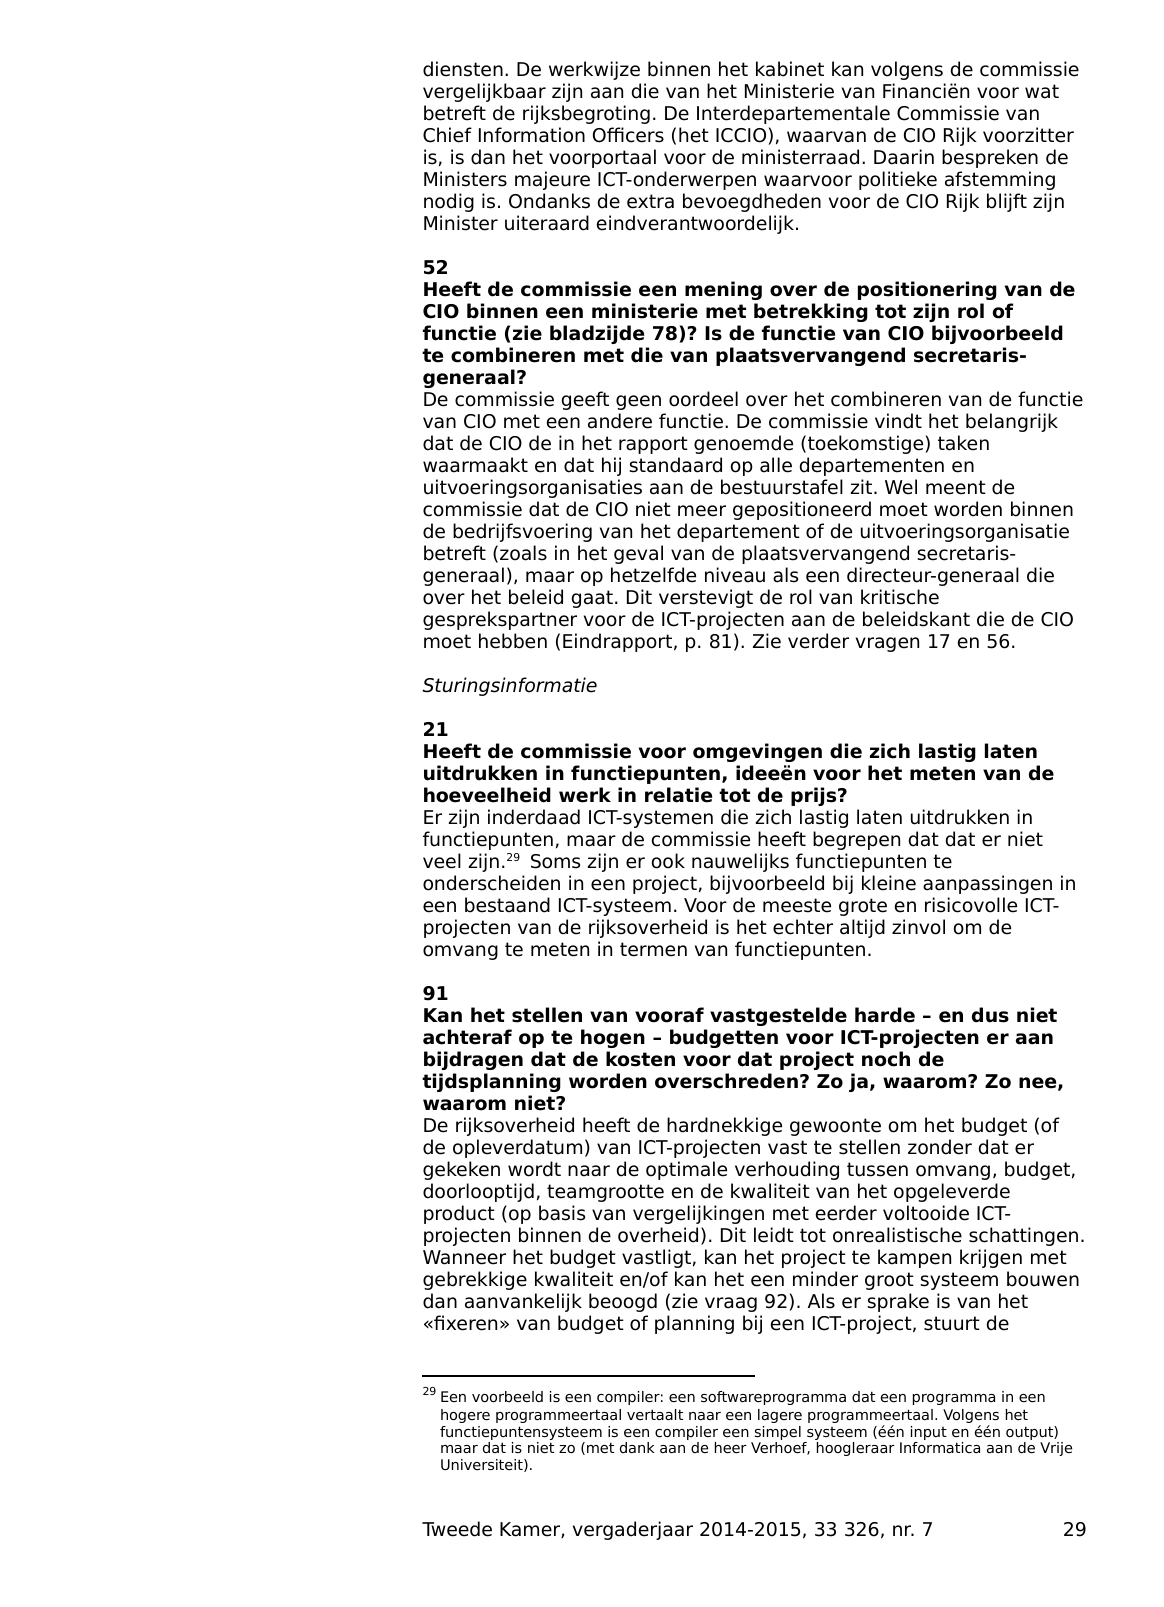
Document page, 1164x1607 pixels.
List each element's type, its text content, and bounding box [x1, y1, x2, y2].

text Een voorbeeld is een compiler: een softwareprogramma dat een programma in een hogere programmeertaal vertaalt naar een lagere programmeertaal. Volgens het functiepuntensysteem is een compiler een simpel systeem (één input en één output) maar dat is niet zo (met dank aan de heer Verhoef, hoogleraar Informatica aan de Vrije Universiteit). [422, 1385, 1087, 1474]
text De rijksoverheid heeft de hardnekkige gewoonte om het budget (of de opleverdatum) van ICT-projecten vast te stellen zonder dat er gekeken wordt naar de optimale verhouding tussen omvang, budget, doorlooptijd, teamgrootte en de kwaliteit van het opgeleverde product (op basis van vergelijkingen met eerder voltooide ICT-projecten binnen de overheid). Dit leidt tot onrealistische schattingen. Wanneer het budget vastligt, kan het project te kampen krijgen met gebrekkige kwaliteit en/of kan het een minder groot systeem bouwen dan aanvankelijk beoogd (zie vraag 92). Als er sprake is van het «fixeren» van budget of planning bij een ICT-project, stuurt de [422, 1115, 1087, 1335]
text Er zijn inderdaad ICT-systemen die zich lastig laten uitdrukken in functiepunten, maar de commissie heeft begrepen dat dat er niet veel zijn. Soms zijn er ook nauwelijks functiepunten te onderscheiden in een project, bijvoorbeeld bij kleine aanpassingen in een bestaand ICT-systeem. Voor de meeste grote en risicovolle ICT-projecten van de rijksoverheid is het echter altijd zinvol om de omvang te meten in termen van functiepunten. [422, 807, 1087, 961]
text Kan het stellen van vooraf vastgestelde harde – en dus niet achteraf op te hogen – budgetten voor ICT-projecten er aan bijdragen dat de kosten voor dat project noch de tijdsplanning worden overschreden? Zo ja, waarom? Zo nee, waarom niet? [422, 1005, 1087, 1115]
text Heeft de commissie een mening over de positionering van de CIO binnen een ministerie met betrekking tot zijn rol of functie (zie bladzijde 78)? Is de functie van CIO bijvoorbeeld te combineren met die van plaatsvervangend secretaris-generaal? [422, 279, 1087, 389]
subtitle Sturingsinformatie [422, 675, 1087, 697]
text diensten. De werkwijze binnen het kabinet kan volgens de commissie vergelijkbaar zijn aan die van het Ministerie van Financiën voor wat betreft de rijksbegroting. De Interdepartementale Commissie van Chief Information Officers (het ICCIO), waarvan de CIO Rijk voorzitter is, is dan het voorportaal voor de ministerraad. Daarin bespreken de Ministers majeure ICT-onderwerpen waarvoor politieke afstemming nodig is. Ondanks de extra bevoegdheden voor de CIO Rijk blijft zijn Minister uiteraard eindverantwoordelijk. [422, 59, 1087, 235]
text 21 [422, 719, 1087, 741]
text De commissie geeft geen oordeel over het combineren van de functie van CIO met een andere functie. De commissie vindt het belangrijk dat de CIO de in het rapport genoemde (toekomstige) taken waarmaakt en dat hij standaard op alle departementen en uitvoeringsorganisaties aan de bestuurstafel zit. Wel meent de commissie dat de CIO niet meer gepositioneerd moet worden binnen de bedrijfsvoering van het departement of de uitvoeringsorganisatie betreft (zoals in het geval van de plaatsvervangend secretaris-generaal), maar op hetzelfde niveau als een directeur-generaal die over het beleid gaat. Dit verstevigt de rol van kritische gesprekspartner voor de ICT-projecten aan de beleidskant die de CIO moet hebben (Eindrapport, p. 81). Zie verder vragen 17 en 56. [422, 389, 1087, 653]
text Heeft de commissie voor omgevingen die zich lastig laten uitdrukken in functiepunten, ideeën voor het meten van de hoeveelheid werk in relatie tot de prijs? [422, 741, 1087, 807]
text 91 [422, 983, 1087, 1005]
text 52 [422, 257, 1087, 279]
